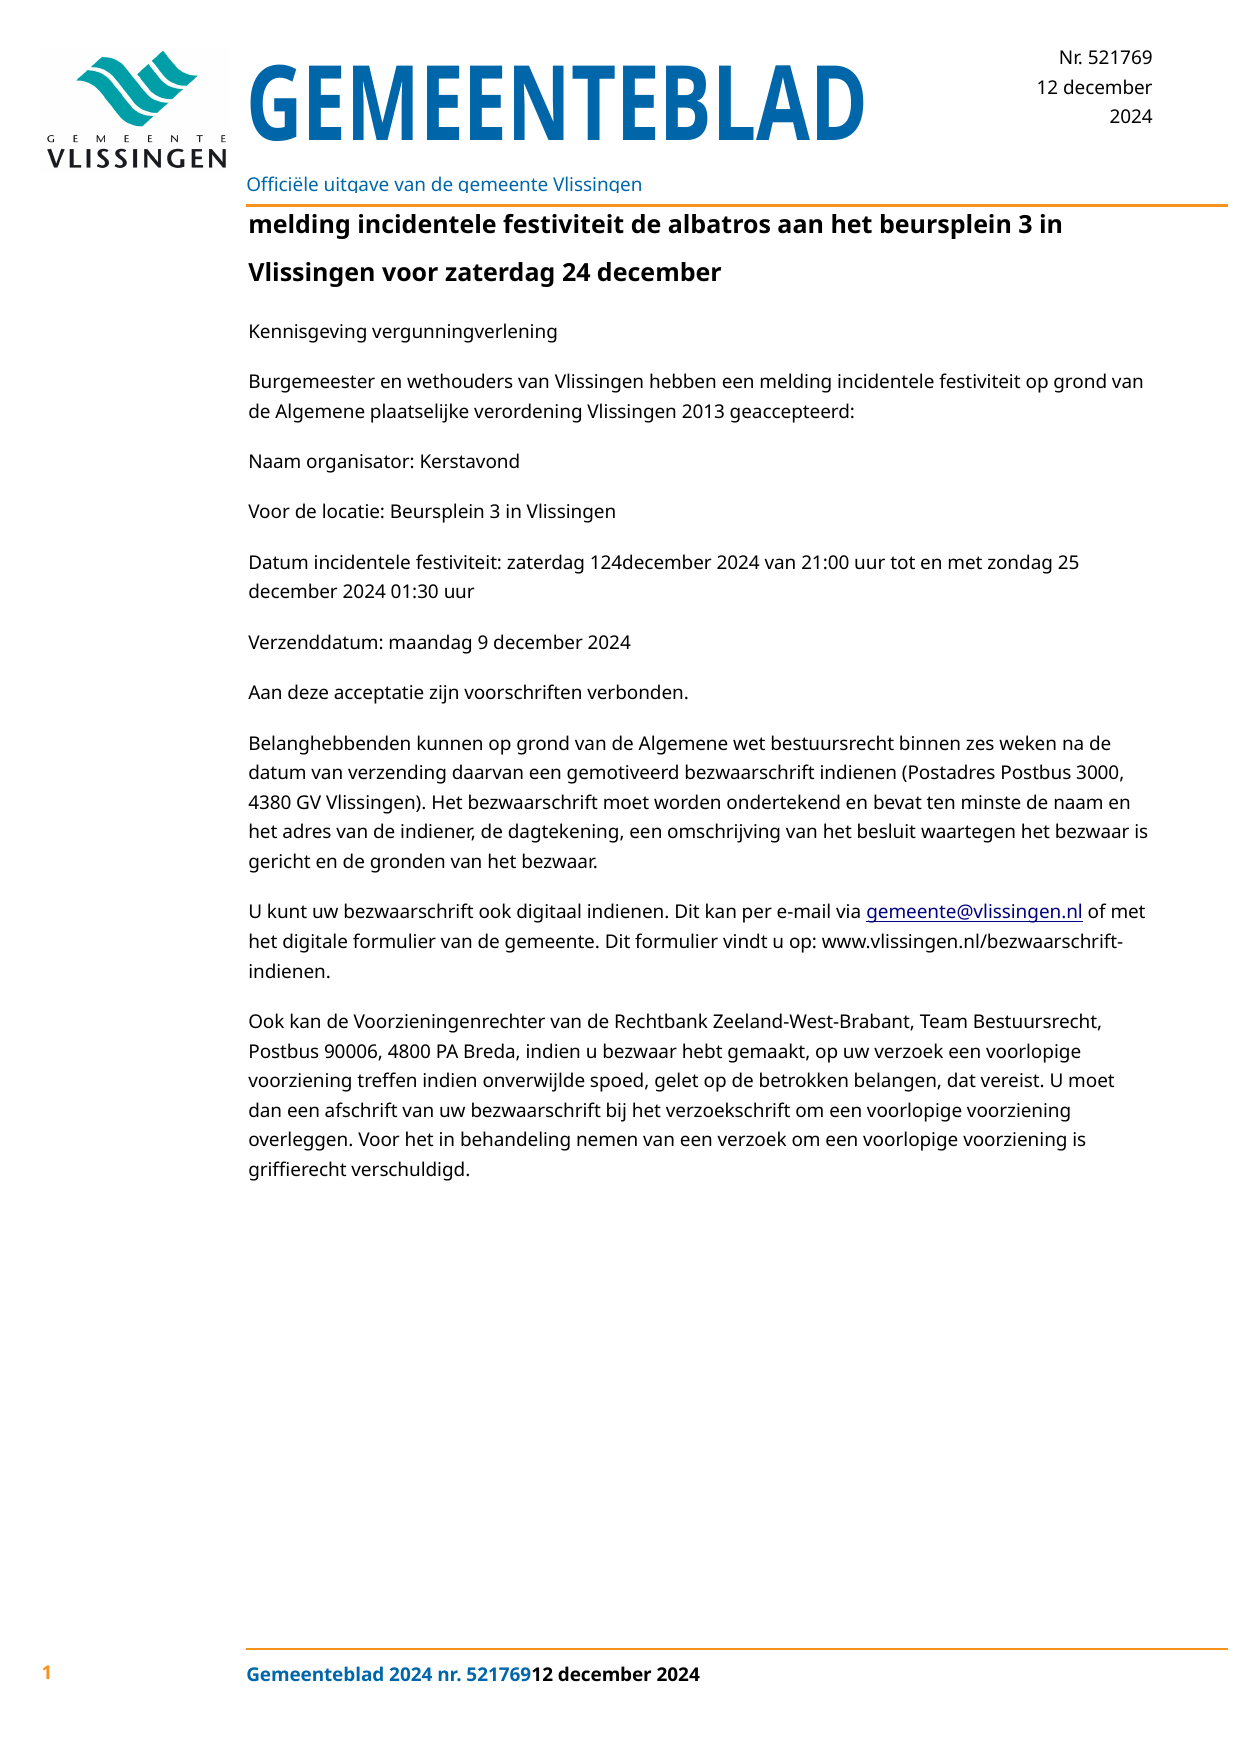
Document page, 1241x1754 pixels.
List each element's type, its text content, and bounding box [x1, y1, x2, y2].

text Verzenddatum: maandag 9 december 2024 [248, 629, 1152, 655]
text Ook kan de Voorzieningenrechter van de Rechtbank Zeeland-West-Brabant, Team Bestuursrecht, Postbus 90006, 4800 PA Breda, indien u bezwaar hebt gemaakt, op uw verzoek een voorlopige voorziening treffen indien onverwijlde spoed, gelet op de betrokken belangen, dat vereist. U moet dan een afschrift van uw bezwaarschrift bij het verzoekschrift om een voorlopige voorziening overleggen. Voor het in behandeling nemen van een verzoek om een voorlopige voorziening is griffierecht verschuldigd. [248, 1008, 1152, 1182]
text Kennisgeving vergunningverlening [248, 318, 1152, 344]
text melding incidentele festiviteit de albatros aan het beursplein 3 in Vlissingen voor zaterdag 24 december [248, 207, 1152, 288]
text Belanghebbenden kunnen op grond van de Algemene wet bestuursrecht binnen zes weken na de datum van verzending daarvan een gemotiveerd bezwaarschrift indienen (Postadres Postbus 3000, 4380 GV Vlissingen). Het bezwaarschrift moet worden ondertekend en bevat ten minste de naam en het adres van de indiener, de dagtekening, een omschrijving van het besluit waartegen het bezwaar is gericht en de gronden van het bezwaar. [248, 730, 1152, 874]
text U kunt uw bezwaarschrift ook digitaal indienen. Dit kan per e-mail via gemeente@vlissingen.nl of met het digitale formulier van de gemeente. Dit formulier vindt u op: www.vlissingen.nl/bezwaarschrift-indienen. [248, 899, 1152, 984]
text Datum incidentele festiviteit: zaterdag 124december 2024 van 21:00 uur tot en met zondag 25 december 2024 01:30 uur [248, 549, 1152, 604]
picture [41, 47, 231, 172]
text Burgemeester en wethouders van Vlissingen hebben een melding incidentele festiviteit op grond van de Algemene plaatselijke verordening Vlissingen 2013 geaccepteerd: [248, 368, 1152, 424]
text Aan deze acceptatie zijn voorschriften verbonden. [248, 679, 1152, 705]
text Voor de locatie: Beursplein 3 in Vlissingen [248, 499, 1152, 524]
text Naam organisator: Kerstavond [248, 448, 1152, 474]
